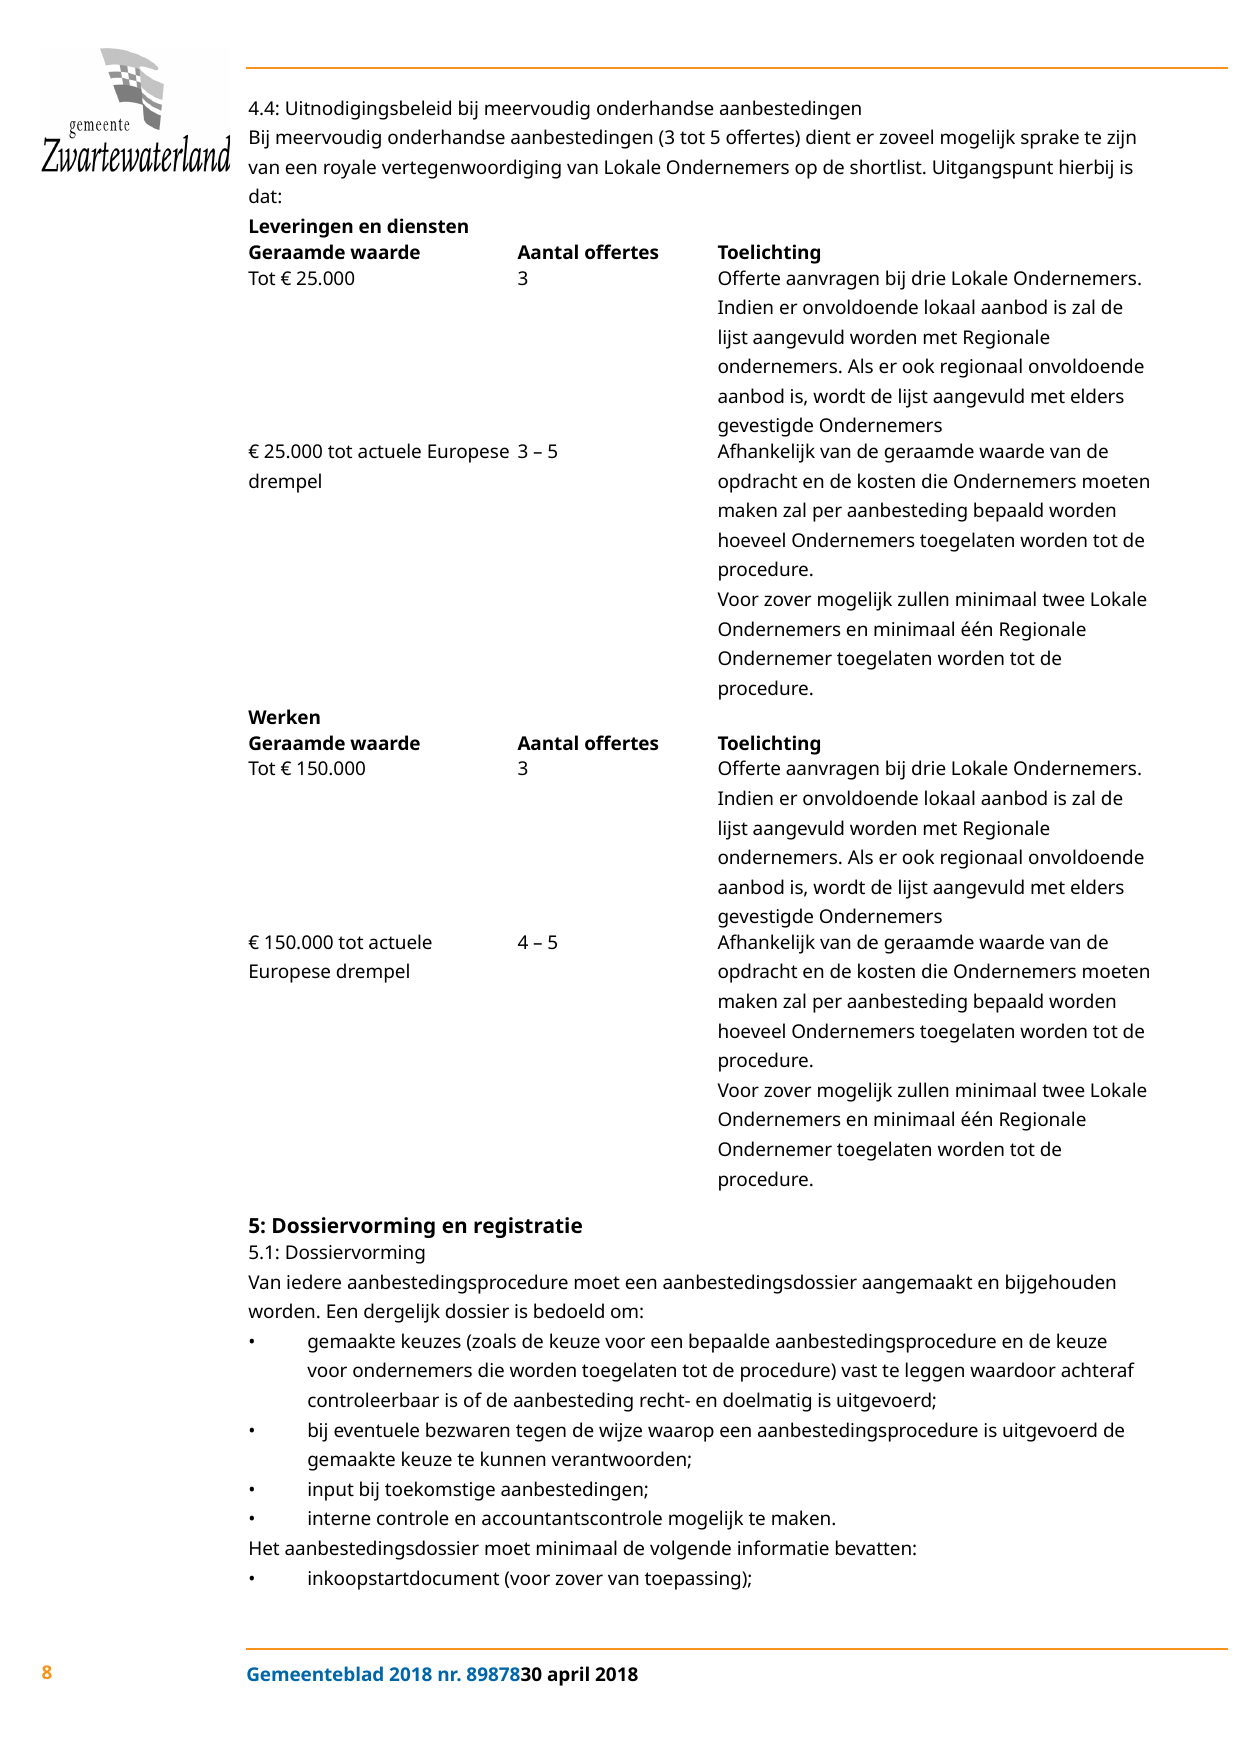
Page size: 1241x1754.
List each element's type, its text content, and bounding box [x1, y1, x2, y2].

table_cell Offerte aanvragen bij drie Lokale Ondernemers. Indien er onvoldoende lokaal aanbod is zal de lijst aangevuld worden met Regionale ondernemers. Als er ook regionaal onvoldoende aanbod is, wordt de lijst aangevuld met elders gevestigde Ondernemers [717, 756, 1152, 929]
table_cell Geraamde waarde [248, 239, 517, 265]
list interne controle en accountantscontrole mogelijk te maken. [248, 1506, 1152, 1531]
table_cell Toelichting [717, 730, 1152, 756]
text Bij meervoudig onderhandse aanbestedingen (3 tot 5 offertes) dient er zoveel mogelijk sprake te zijn van een royale vertegenwoordiging van Lokale Ondernemers op de shortlist. Uitgangspunt hierbij is dat: [248, 124, 1152, 209]
table_header Werken [248, 704, 1152, 730]
table_cell Tot € 25.000 [248, 265, 517, 438]
table_cell Tot € 150.000 [248, 756, 517, 929]
table_cell Aantal offertes [517, 239, 717, 265]
table_cell Toelichting [717, 239, 1152, 265]
table_cell € 25.000 tot actuele Europese drempel [248, 438, 517, 701]
text Het aanbestedingsdossier moet minimaal de volgende informatie bevatten: [248, 1535, 1152, 1561]
list bij eventuele bezwaren tegen de wijze waarop een aanbestedingsprocedure is uitgevoerd de gemaakte keuze te kunnen verantwoorden; [248, 1417, 1152, 1472]
text 5: Dossiervorming en registratie [248, 1211, 1152, 1239]
table_cell Geraamde waarde [248, 730, 517, 756]
table_cell 4 – 5 [517, 929, 717, 1192]
table_cell € 150.000 tot actuele Europese drempel [248, 929, 517, 1192]
list inkoopstartdocument (voor zover van toepassing); [248, 1565, 1152, 1590]
table_cell Offerte aanvragen bij drie Lokale Ondernemers. Indien er onvoldoende lokaal aanbod is zal de lijst aangevuld worden met Regionale ondernemers. Als er ook regionaal onvoldoende aanbod is, wordt de lijst aangevuld met elders gevestigde Ondernemers [717, 265, 1152, 438]
table_cell Afhankelijk van de geraamde waarde van de opdracht en de kosten die Ondernemers moeten maken zal per aanbesteding bepaald worden hoeveel Ondernemers toegelaten worden tot de procedure. Voor zover mogelijk zullen minimaal twee Lokale Ondernemers en minimaal één Regionale Ondernemer toegelaten worden tot de procedure. [717, 929, 1152, 1192]
text 4.4: Uitnodigingsbeleid bij meervoudig onderhandse aanbestedingen [248, 95, 1152, 121]
list gemaakte keuzes (zoals de keuze voor een bepaalde aanbestedingsprocedure en de keuze voor ondernemers die worden toegelaten tot de procedure) vast te leggen waardoor achteraf controleerbaar is of de aanbesteding recht- en doelmatig is uitgevoerd; [248, 1328, 1152, 1413]
picture [41, 47, 231, 172]
text 5.1: Dossiervorming [248, 1239, 1152, 1265]
table_cell Afhankelijk van de geraamde waarde van de opdracht en de kosten die Ondernemers moeten maken zal per aanbesteding bepaald worden hoeveel Ondernemers toegelaten worden tot de procedure. Voor zover mogelijk zullen minimaal twee Lokale Ondernemers en minimaal één Regionale Ondernemer toegelaten worden tot de procedure. [717, 438, 1152, 701]
table_cell 3 [517, 756, 717, 929]
text Van iedere aanbestedingsprocedure moet een aanbestedingsdossier aangemaakt en bijgehouden worden. Een dergelijk dossier is bedoeld om: [248, 1269, 1152, 1324]
table_cell 3 [517, 265, 717, 438]
list input bij toekomstige aanbestedingen; [248, 1476, 1152, 1502]
table_cell 3 – 5 [517, 438, 717, 701]
table_header Leveringen en diensten [248, 213, 1152, 239]
table_cell Aantal offertes [517, 730, 717, 756]
